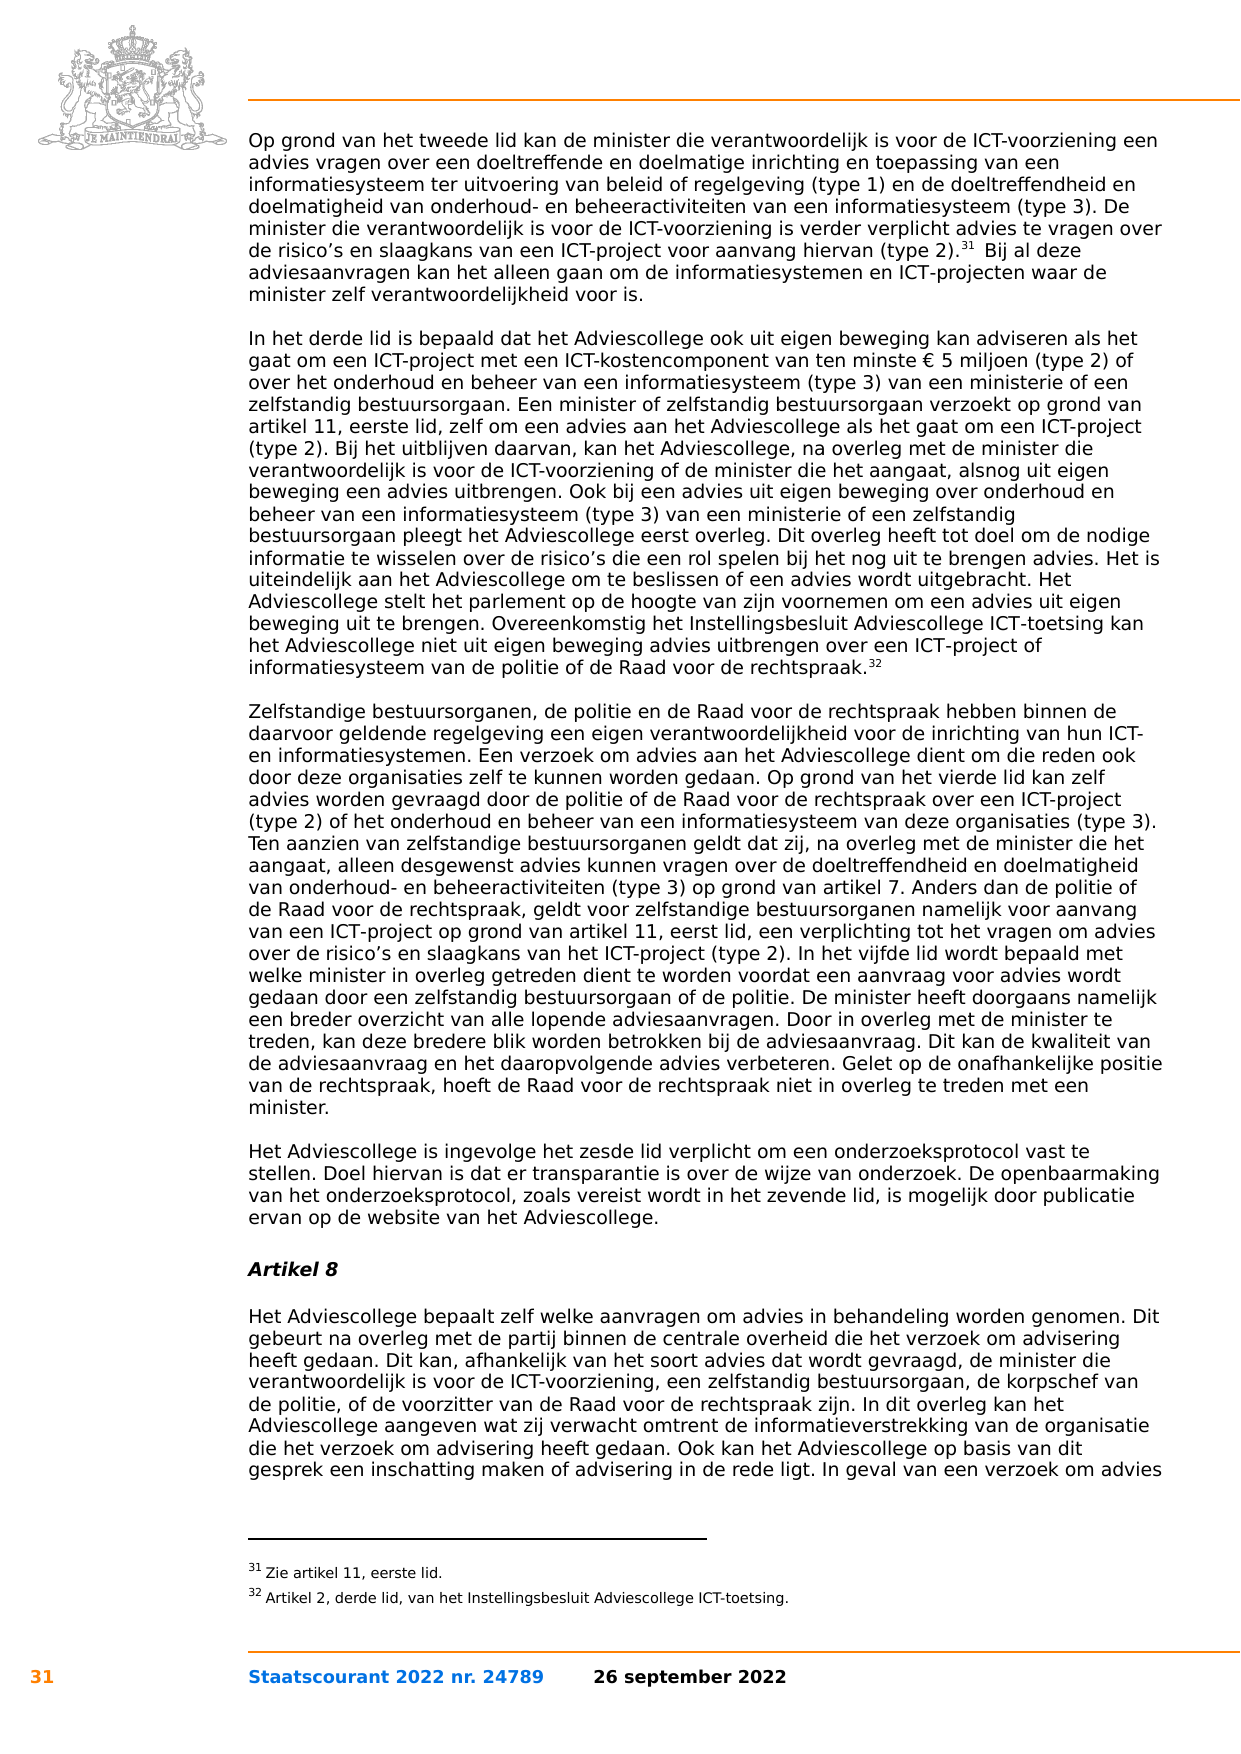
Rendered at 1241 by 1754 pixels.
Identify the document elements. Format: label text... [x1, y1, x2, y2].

text Het Adviescollege is ingevolge het zesde lid verplicht om een onderzoeksprotocol vast te stellen. Doel hiervan is dat er transparantie is over de wijze van onderzoek. De openbaarmaking van het onderzoeksprotocol, zoals vereist wordt in het zevende lid, is mogelijk door publicatie ervan op de website van het Adviescollege. [248, 1141, 1163, 1228]
subtitle Artikel 8 [248, 1258, 1163, 1281]
text Het Adviescollege bepaalt zelf welke aanvragen om advies in behandeling worden genomen. Dit gebeurt na overleg met de partij binnen de centrale overheid die het verzoek om advisering heeft gedaan. Dit kan, afhankelijk van het soort advies dat wordt gevraagd, de minister die verantwoordelijk is voor de ICT-voorziening, een zelfstandig bestuursorgaan, de korpschef van de politie, of de voorzitter van de Raad voor de rechtspraak zijn. In dit overleg kan het Adviescollege aangeven wat zij verwacht omtrent de informatieverstrekking van de organisatie die het verzoek om advisering heeft gedaan. Ook kan het Adviescollege op basis van dit gesprek een inschatting maken of advisering in de rede ligt. In geval van een verzoek om advies [248, 1306, 1163, 1481]
text Zie artikel 11, eerste lid. [248, 1561, 1163, 1583]
text In het derde lid is bepaald dat het Adviescollege ook uit eigen beweging kan adviseren als het gaat om een ICT-project met een ICT-kostencomponent van ten minste € 5 miljoen (type 2) of over het onderhoud en beheer van een informatiesysteem (type 3) van een ministerie of een zelfstandig bestuursorgaan. Een minister of zelfstandig bestuursorgaan verzoekt op grond van artikel 11, eerste lid, zelf om een advies aan het Adviescollege als het gaat om een ICT-project (type 2). Bij het uitblijven daarvan, kan het Adviescollege, na overleg met de minister die verantwoordelijk is voor de ICT-voorziening of de minister die het aangaat, alsnog uit eigen beweging een advies uitbrengen. Ook bij een advies uit eigen beweging over onderhoud en beheer van een informatiesysteem (type 3) van een ministerie of een zelfstandig bestuursorgaan pleegt het Adviescollege eerst overleg. Dit overleg heeft tot doel om de nodige informatie te wisselen over de risico’s die een rol spelen bij het nog uit te brengen advies. Het is uiteindelijk aan het Adviescollege om te beslissen of een advies wordt uitgebracht. Het Adviescollege stelt het parlement op de hoogte van zijn voornemen om een advies uit eigen beweging uit te brengen. Overeenkomstig het Instellingsbesluit Adviescollege ICT‑toetsing kan het Adviescollege niet uit eigen beweging advies uitbrengen over een ICT‑project of informatiesysteem van de politie of de Raad voor de rechtspraak. [248, 328, 1163, 679]
picture [38, 25, 227, 150]
text Artikel 2, derde lid, van het Instellingsbesluit Adviescollege ICT-toetsing. [248, 1586, 1163, 1608]
text Zelfstandige bestuursorganen, de politie en de Raad voor de rechtspraak hebben binnen de daarvoor geldende regelgeving een eigen verantwoordelijkheid voor de inrichting van hun ICT- en informatiesystemen. Een verzoek om advies aan het Adviescollege dient om die reden ook door deze organisaties zelf te kunnen worden gedaan. Op grond van het vierde lid kan zelf advies worden gevraagd door de politie of de Raad voor de rechtspraak over een ICT-project (type 2) of het onderhoud en beheer van een informatiesysteem van deze organisaties (type 3). Ten aanzien van zelfstandige bestuursorganen geldt dat zij, na overleg met de minister die het aangaat, alleen desgewenst advies kunnen vragen over de doeltreffendheid en doelmatigheid van onderhoud- en beheeractiviteiten (type 3) op grond van artikel 7. Anders dan de politie of de Raad voor de rechtspraak, geldt voor zelfstandige bestuursorganen namelijk voor aanvang van een ICT‑project op grond van artikel 11, eerst lid, een verplichting tot het vragen om advies over de risico’s en slaagkans van het ICT-project (type 2). In het vijfde lid wordt bepaald met welke minister in overleg getreden dient te worden voordat een aanvraag voor advies wordt gedaan door een zelfstandig bestuursorgaan of de politie. De minister heeft doorgaans namelijk een breder overzicht van alle lopende adviesaanvragen. Door in overleg met de minister te treden, kan deze bredere blik worden betrokken bij de adviesaanvraag. Dit kan de kwaliteit van de adviesaanvraag en het daaropvolgende advies verbeteren. Gelet op de onafhankelijke positie van de rechtspraak, hoeft de Raad voor de rechtspraak niet in overleg te treden met een minister. [248, 701, 1163, 1119]
text Op grond van het tweede lid kan de minister die verantwoordelijk is voor de ICT-voorziening een advies vragen over een doeltreffende en doelmatige inrichting en toepassing van een informatiesysteem ter uitvoering van beleid of regelgeving (type 1) en de doeltreffendheid en doelmatigheid van onderhoud- en beheeractiviteiten van een informatiesysteem (type 3). De minister die verantwoordelijk is voor de ICT-voorziening is verder verplicht advies te vragen over de risico’s en slaagkans van een ICT-project voor aanvang hiervan (type 2). Bij al deze adviesaanvragen kan het alleen gaan om de informatiesystemen en ICT‑projecten waar de minister zelf verantwoordelijkheid voor is. [248, 130, 1163, 306]
